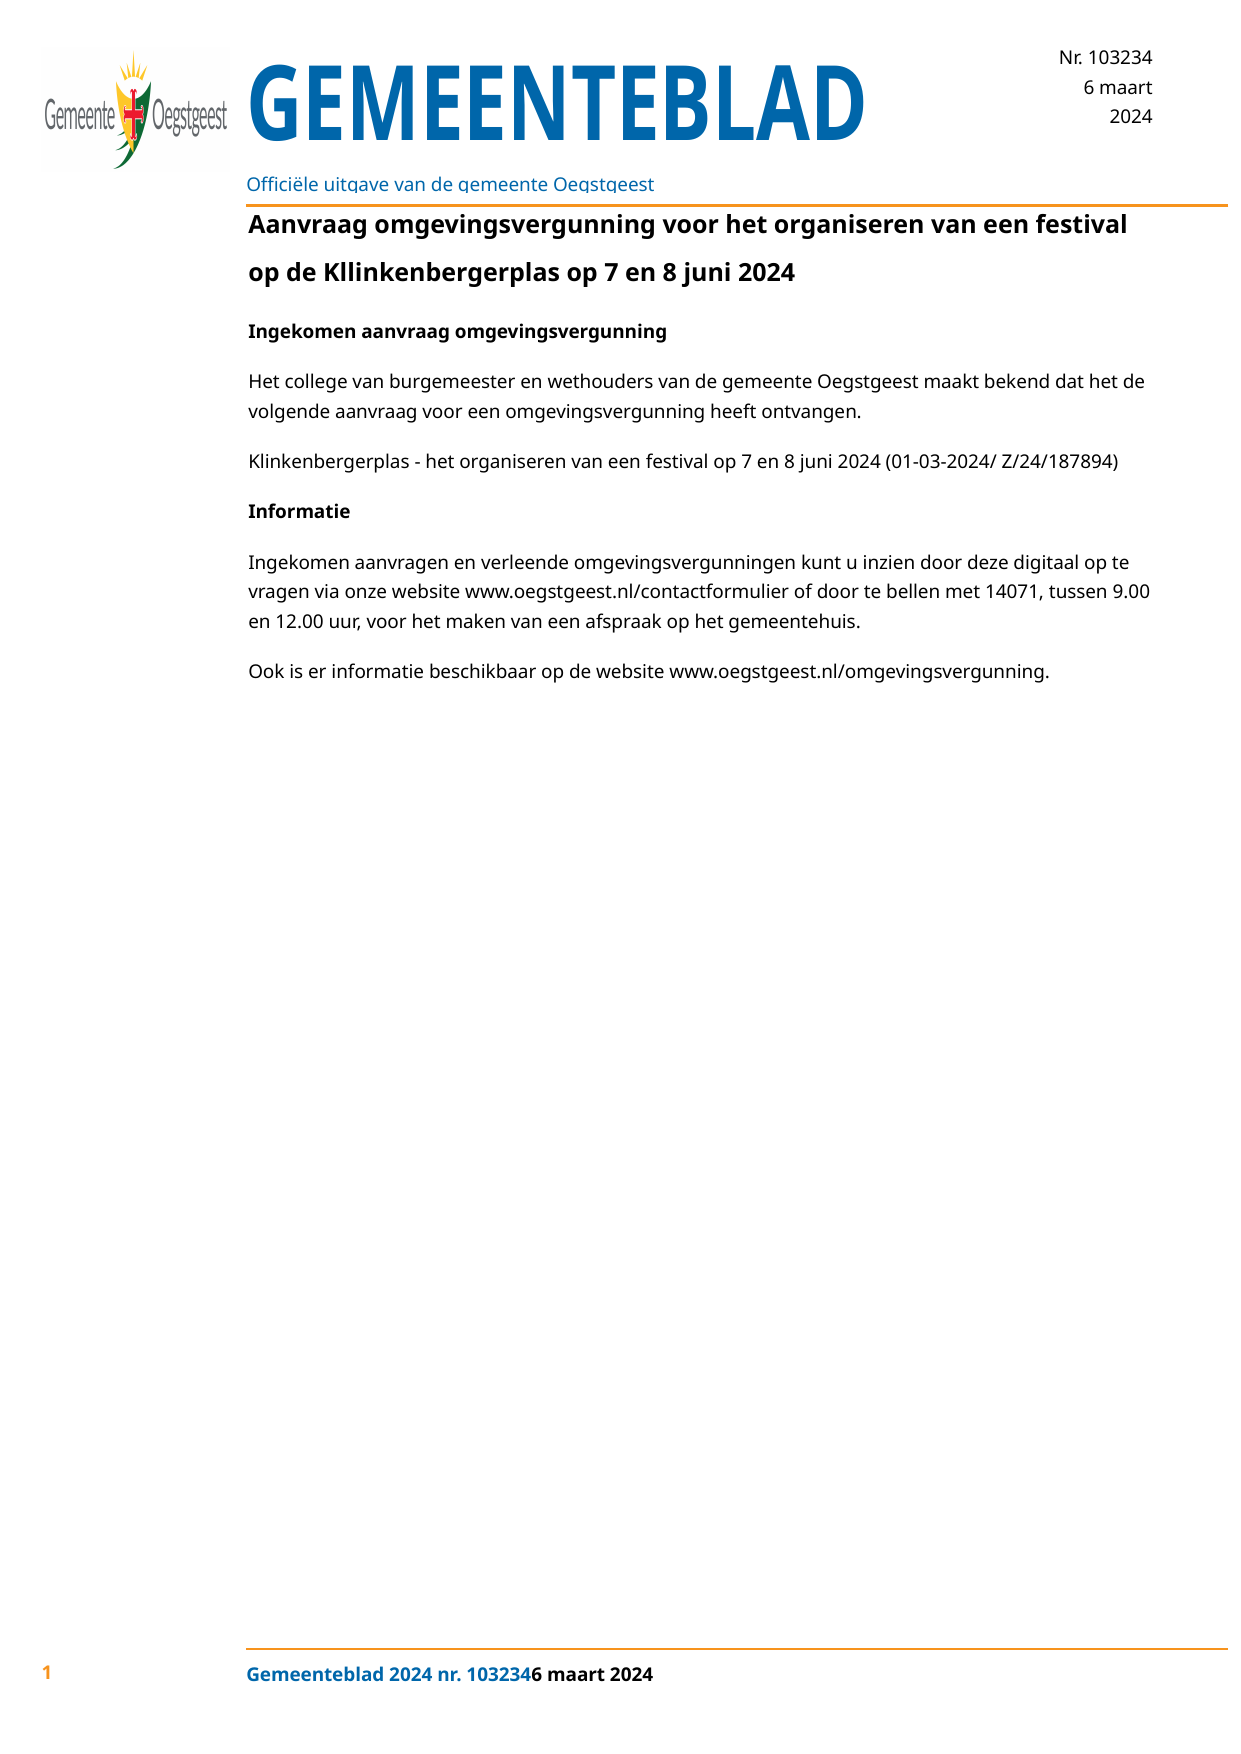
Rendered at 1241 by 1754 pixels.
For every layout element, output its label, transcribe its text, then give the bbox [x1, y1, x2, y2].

text Aanvraag omgevingsvergunning voor het organiseren van een festival op de Kllinkenbergerplas op 7 en 8 juni 2024 [248, 207, 1152, 288]
text Klinkenbergerplas - het organiseren van een festival op 7 en 8 juni 2024 (01-03-2024/ Z/24/187894) [248, 448, 1152, 474]
text Het college van burgemeester en wethouders van de gemeente Oegstgeest maakt bekend dat het de volgende aanvraag voor een omgevingsvergunning heeft ontvangen. [248, 368, 1152, 424]
picture [41, 47, 231, 172]
text Ook is er informatie beschikbaar op de website www.oegstgeest.nl/omgevingsvergunning. [248, 659, 1152, 684]
text Ingekomen aanvraag omgevingsvergunning [248, 318, 1152, 344]
text Ingekomen aanvragen en verleende omgevingsvergunningen kunt u inzien door deze digitaal op te vragen via onze website www.oegstgeest.nl/contactformulier of door te bellen met 14071, tussen 9.00 en 12.00 uur, voor het maken van een afspraak op het gemeentehuis. [248, 549, 1152, 634]
text Informatie [248, 499, 1152, 524]
